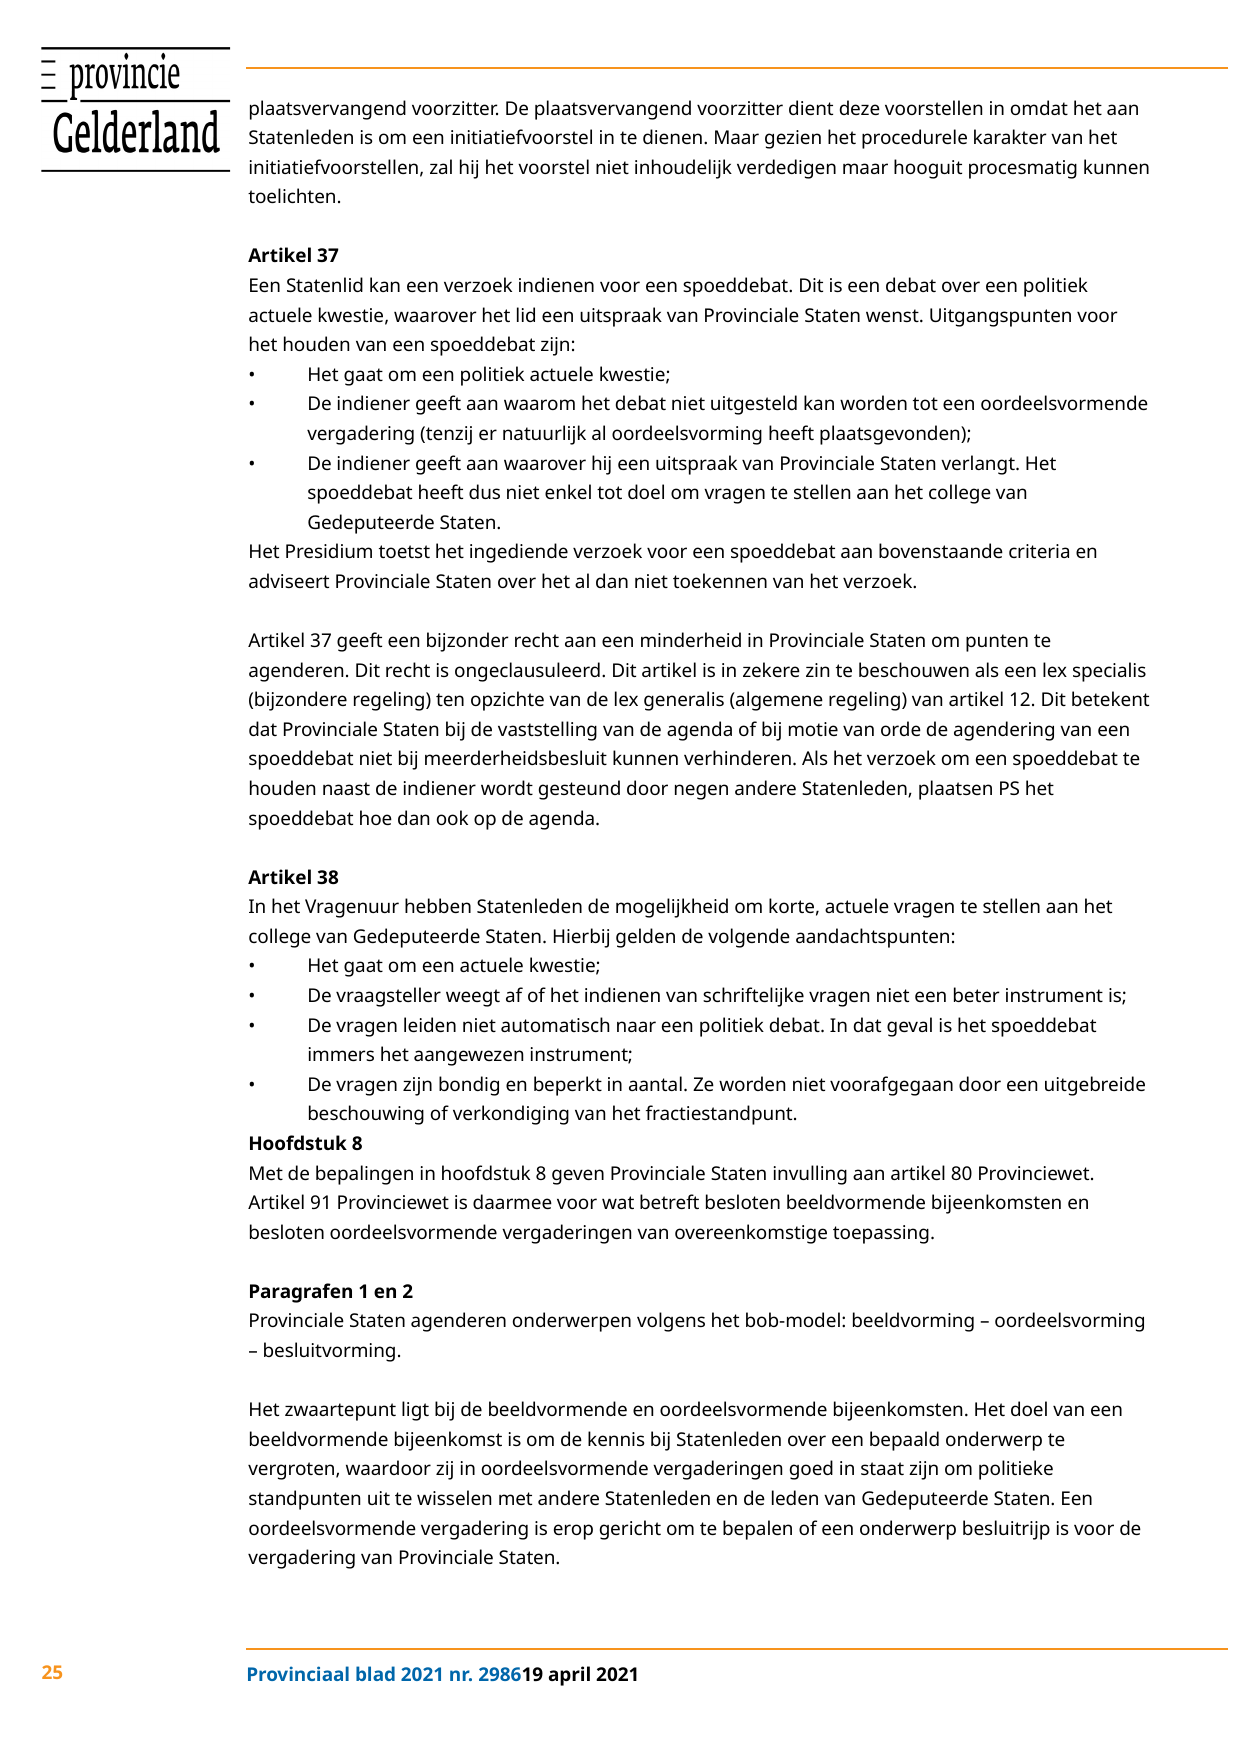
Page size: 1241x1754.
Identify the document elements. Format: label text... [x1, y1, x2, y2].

text plaatsvervangend voorzitter. De plaatsvervangend voorzitter dient deze voorstellen in omdat het aan Statenleden is om een initiatiefvoorstel in te dienen. Maar gezien het procedurele karakter van het initiatiefvoorstellen, zal hij het voorstel niet inhoudelijk verdedigen maar hooguit procesmatig kunnen toelichten. [248, 95, 1152, 209]
text Hoofdstuk 8 [248, 1130, 1152, 1156]
text Artikel 38 [248, 864, 1152, 890]
list De indiener geeft aan waarover hij een uitspraak van Provinciale Staten verlangt. Het spoeddebat heeft dus niet enkel tot doel om vragen te stellen aan het college van Gedeputeerde Staten. [248, 450, 1152, 535]
list De indiener geeft aan waarom het debat niet uitgesteld kan worden tot een oordeelsvormende vergadering (tenzij er natuurlijk al oordeelsvorming heeft plaatsgevonden); [248, 391, 1152, 446]
list De vragen zijn bondig en beperkt in aantal. Ze worden niet voorafgegaan door een uitgebreide beschouwing of verkondiging van het fractiestandpunt. [248, 1071, 1152, 1126]
text Artikel 37 geeft een bijzonder recht aan een minderheid in Provinciale Staten om punten te agenderen. Dit recht is ongeclausuleerd. Dit artikel is in zekere zin te beschouwen als een lex specialis (bijzondere regeling) ten opzichte van de lex generalis (algemene regeling) van artikel 12. Dit betekent dat Provinciale Staten bij de vaststelling van de agenda of bij motie van orde de agendering van een spoeddebat niet bij meerderheidsbesluit kunnen verhinderen. Als het verzoek om een spoeddebat te houden naast de indiener wordt gesteund door negen andere Statenleden, plaatsen PS het spoeddebat hoe dan ook op de agenda. [248, 627, 1152, 831]
text Provinciale Staten agenderen onderwerpen volgens het bob-model: beeldvorming – oordeelsvorming – besluitvorming. [248, 1308, 1152, 1363]
text In het Vragenuur hebben Statenleden de mogelijkheid om korte, actuele vragen te stellen aan het college van Gedeputeerde Staten. Hierbij gelden de volgende aandachtspunten: [248, 893, 1152, 949]
text Het zwaartepunt ligt bij de beeldvormende en oordeelsvormende bijeenkomsten. Het doel van een beeldvormende bijeenkomst is om de kennis bij Statenleden over een bepaald onderwerp te vergroten, waardoor zij in oordeelsvormende vergaderingen goed in staat zijn om politieke standpunten uit te wisselen met andere Statenleden en de leden van Gedeputeerde Staten. Een oordeelsvormende vergadering is erop gericht om te bepalen of een onderwerp besluitrijp is voor de vergadering van Provinciale Staten. [248, 1396, 1152, 1570]
list Het gaat om een politiek actuele kwestie; [248, 361, 1152, 387]
text Met de bepalingen in hoofdstuk 8 geven Provinciale Staten invulling aan artikel 80 Provinciewet. Artikel 91 Provinciewet is daarmee voor wat betreft besloten beeldvormende bijeenkomsten en besloten oordeelsvormende vergaderingen van overeenkomstige toepassing. [248, 1160, 1152, 1245]
text Paragrafen 1 en 2 [248, 1278, 1152, 1304]
picture [41, 47, 231, 172]
text Een Statenlid kan een verzoek indienen voor een spoeddebat. Dit is een debat over een politiek actuele kwestie, waarover het lid een uitspraak van Provinciale Staten wenst. Uitgangspunten voor het houden van een spoeddebat zijn: [248, 272, 1152, 357]
list De vraagsteller weegt af of het indienen van schriftelijke vragen niet een beter instrument is; [248, 982, 1152, 1008]
text Het Presidium toetst het ingediende verzoek voor een spoeddebat aan bovenstaande criteria en adviseert Provinciale Staten over het al dan niet toekennen van het verzoek. [248, 538, 1152, 594]
list De vragen leiden niet automatisch naar een politiek debat. In dat geval is het spoeddebat immers het aangewezen instrument; [248, 1012, 1152, 1067]
list Het gaat om een actuele kwestie; [248, 953, 1152, 978]
text Artikel 37 [248, 243, 1152, 268]
